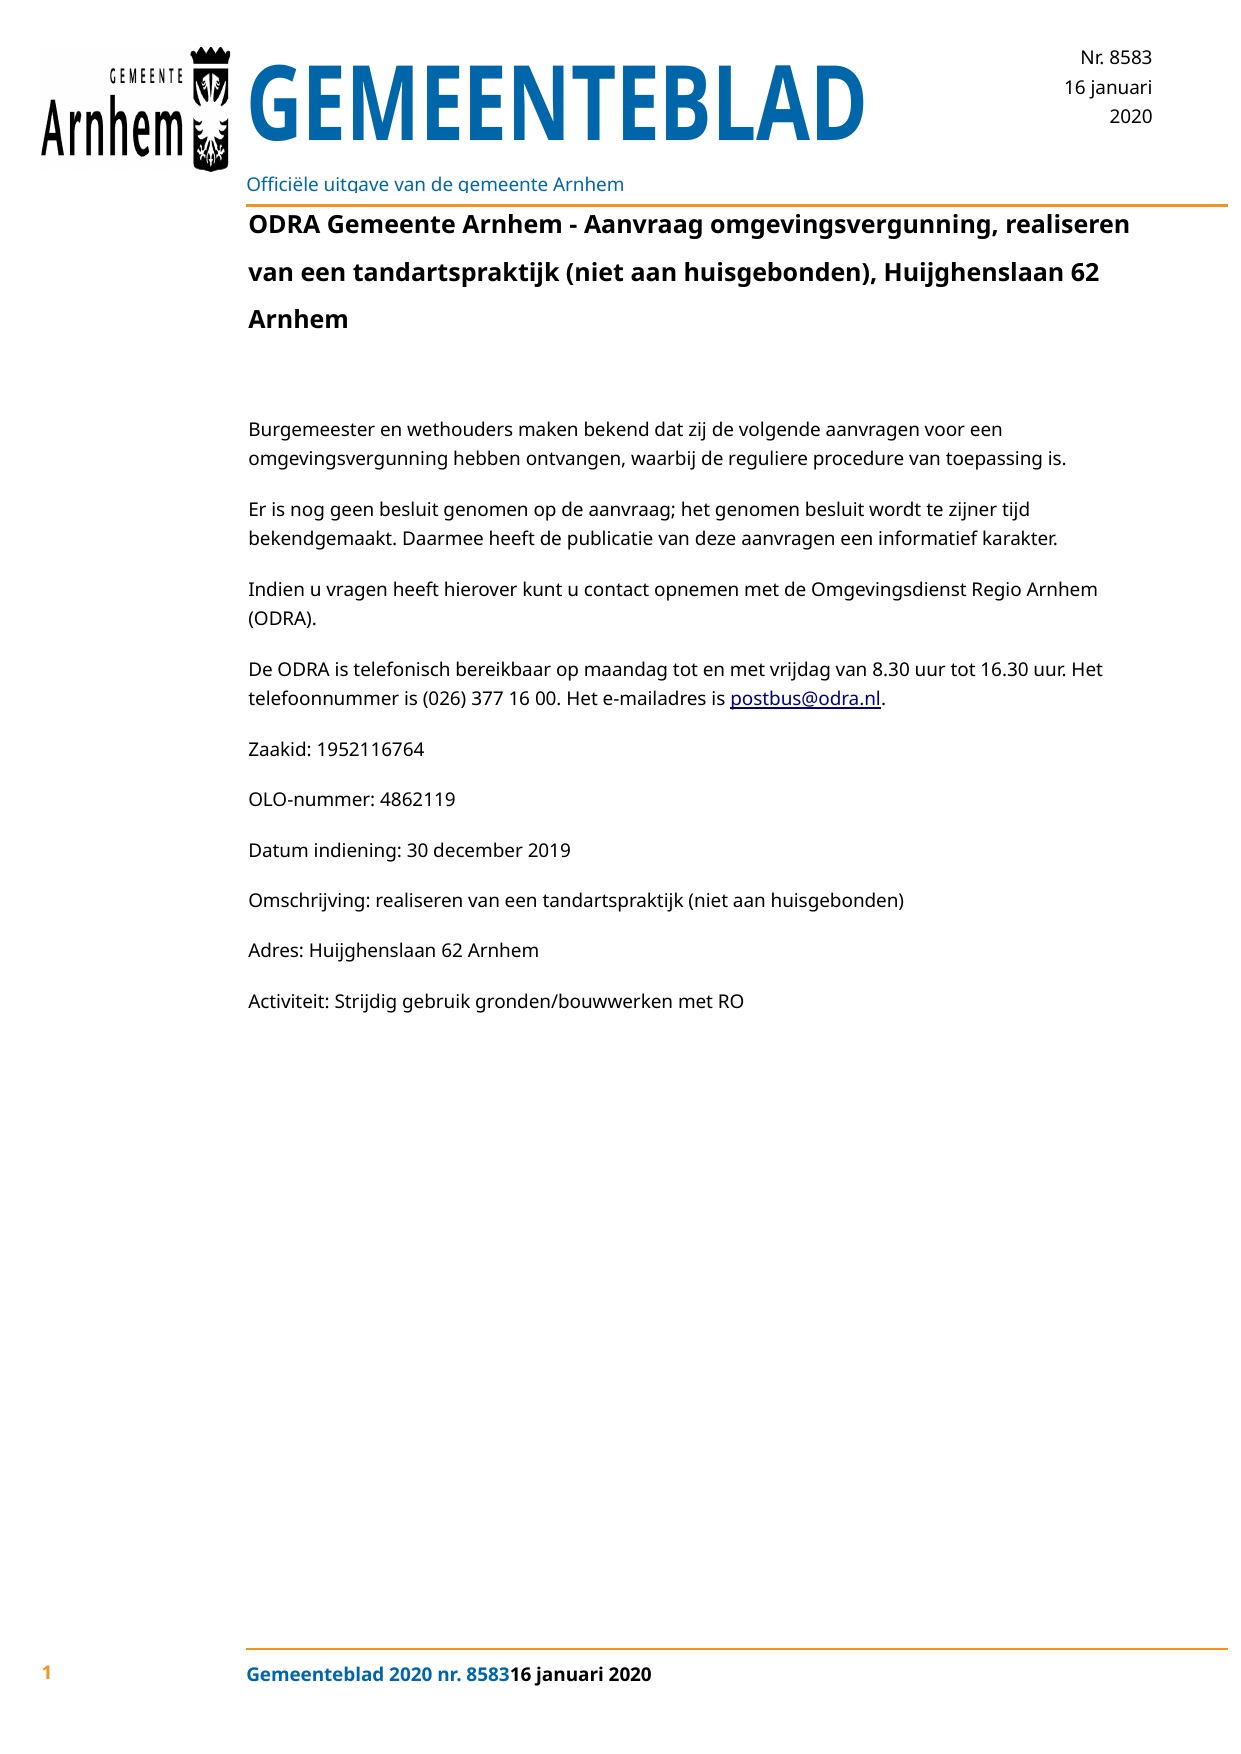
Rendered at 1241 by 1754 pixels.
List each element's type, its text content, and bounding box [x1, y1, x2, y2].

text Indien u vragen heeft hierover kunt u contact opnemen met de Omgevingsdienst Regio Arnhem (ODRA). [248, 576, 1152, 631]
text ODRA Gemeente Arnhem - Aanvraag omgevingsvergunning, realiseren van een tandartspraktijk (niet aan huisgebonden), Huijghenslaan 62 Arnhem [248, 207, 1152, 336]
text Burgemeester en wethouders maken bekend dat zij de volgende aanvragen voor een omgevingsvergunning hebben ontvangen, waarbij de reguliere procedure van toepassing is. [248, 416, 1152, 471]
text Er is nog geen besluit genomen op de aanvraag; het genomen besluit wordt te zijner tijd bekendgemaakt. Daarmee heeft de publicatie van deze aanvragen een informatief karakter. [248, 496, 1152, 551]
text Zaakid: 1952116764 [248, 736, 1152, 762]
picture [41, 47, 231, 172]
text Adres: Huijghenslaan 62 Arnhem [248, 938, 1152, 963]
text Omschrijving: realiseren van een tandartspraktijk (niet aan huisgebonden) [248, 887, 1152, 913]
text Activiteit: Strijdig gebruik gronden/bouwwerken met RO [248, 988, 1152, 1014]
text De ODRA is telefonisch bereikbaar op maandag tot en met vrijdag van 8.30 uur tot 16.30 uur. Het telefoonnummer is (026) 377 16 00. Het e-mailadres is postbus@odra.nl. [248, 656, 1152, 711]
text OLO-nummer: 4862119 [248, 786, 1152, 812]
text Datum indiening: 30 december 2019 [248, 837, 1152, 862]
